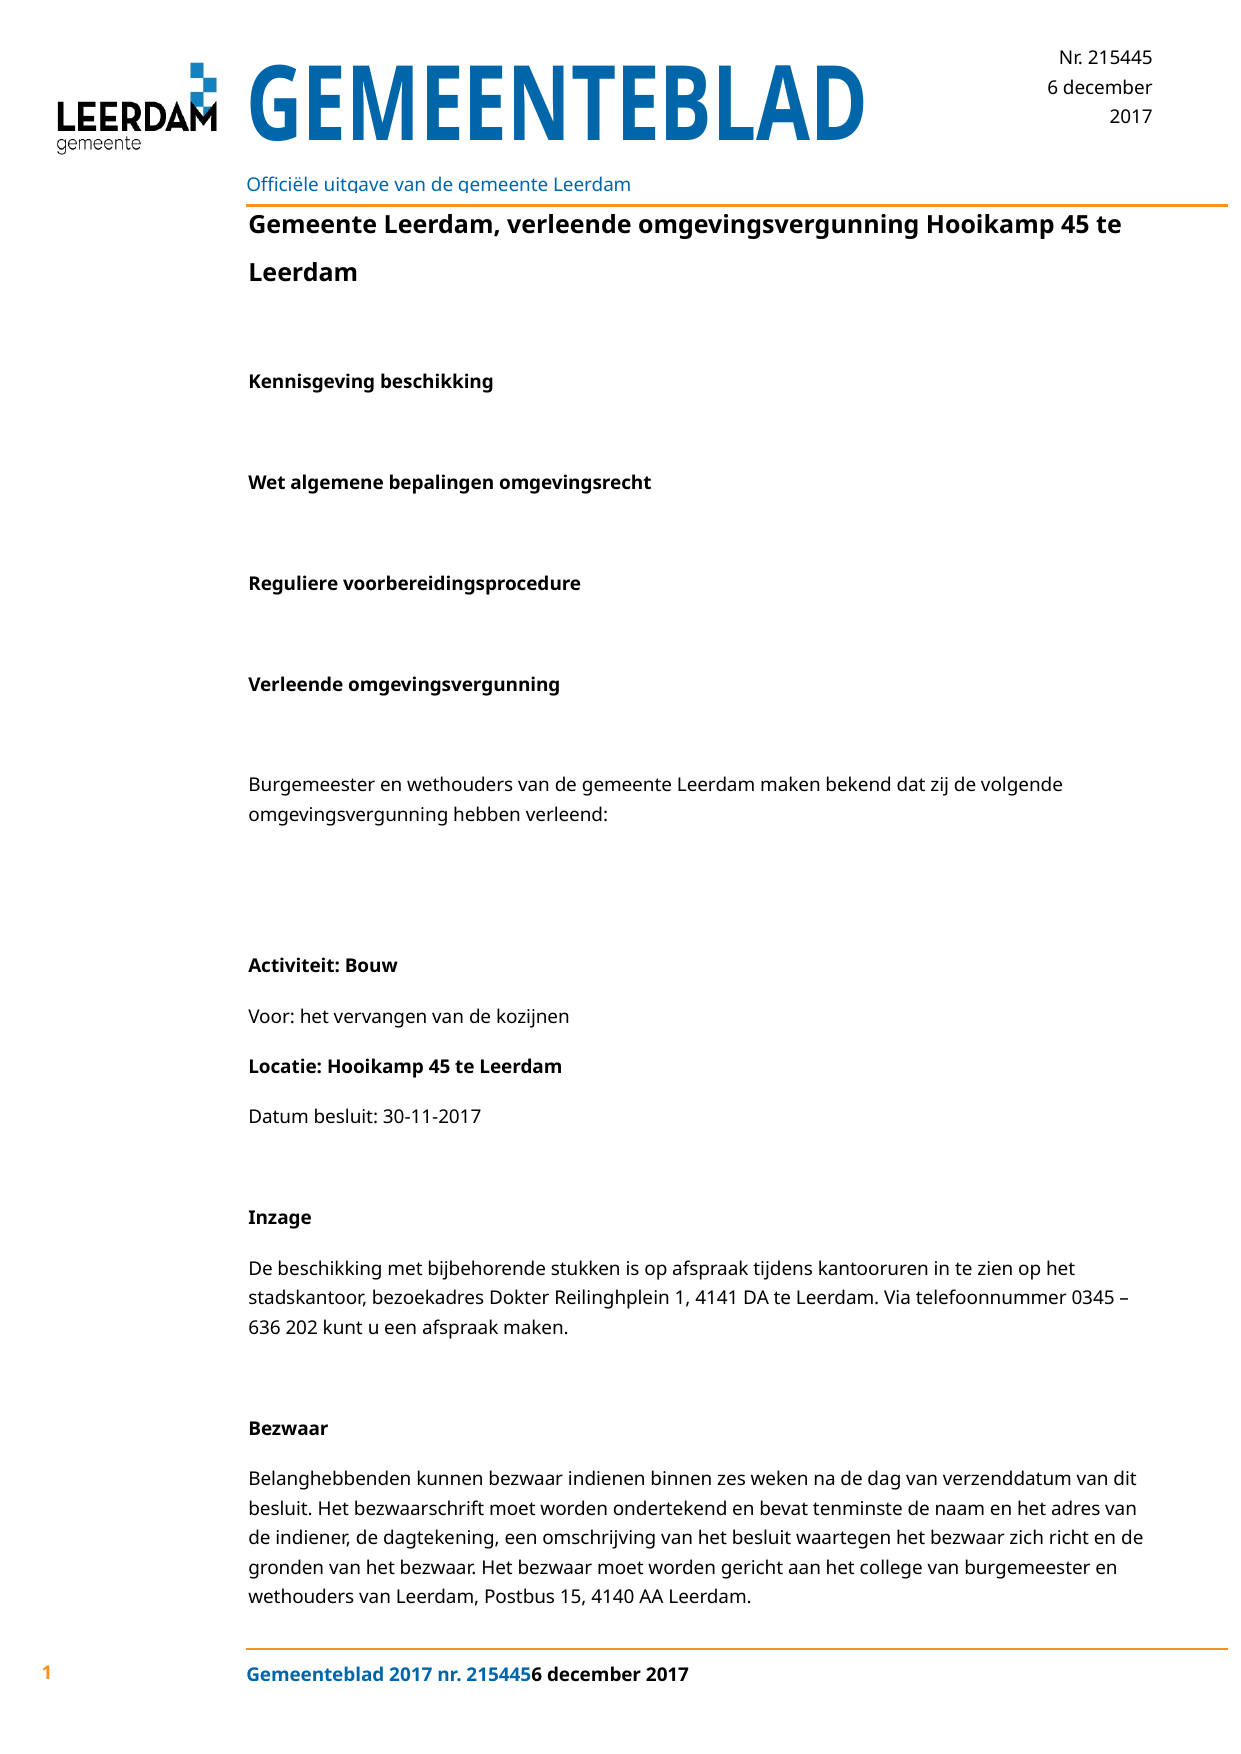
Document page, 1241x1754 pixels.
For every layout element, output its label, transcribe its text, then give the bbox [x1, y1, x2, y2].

text Wet algemene bepalingen omgevingsrecht [248, 469, 1152, 495]
text Bezwaar [248, 1415, 1152, 1441]
text Burgemeester en wethouders van de gemeente Leerdam maken bekend dat zij de volgende omgevingsvergunning hebben verleend: [248, 772, 1152, 827]
picture [41, 47, 231, 172]
text Locatie: Hooikamp 45 te Leerdam [248, 1053, 1152, 1079]
text Kennisgeving beschikking [248, 368, 1152, 394]
text Gemeente Leerdam, verleende omgevingsvergunning Hooikamp 45 te Leerdam [248, 207, 1152, 288]
text Reguliere voorbereidingsprocedure [248, 570, 1152, 596]
text Verleende omgevingsvergunning [248, 671, 1152, 697]
text Datum besluit: 30-11-2017 [248, 1104, 1152, 1129]
text Belanghebbenden kunnen bezwaar indienen binnen zes weken na de dag van verzenddatum van dit besluit. Het bezwaarschrift moet worden ondertekend en bevat tenminste de naam en het adres van de indiener, de dagtekening, een omschrijving van het besluit waartegen het bezwaar zich richt en de gronden van het bezwaar. Het bezwaar moet worden gericht aan het college van burgemeester en wethouders van Leerdam, Postbus 15, 4140 AA Leerdam. [248, 1465, 1152, 1609]
text De beschikking met bijbehorende stukken is op afspraak tijdens kantooruren in te zien op het stadskantoor, bezoekadres Dokter Reilinghplein 1, 4141 DA te Leerdam. Via telefoonnummer 0345 – 636 202 kunt u een afspraak maken. [248, 1255, 1152, 1340]
text Inzage [248, 1204, 1152, 1230]
text Activiteit: Bouw [248, 952, 1152, 978]
text Voor: het vervangen van de kozijnen [248, 1003, 1152, 1029]
